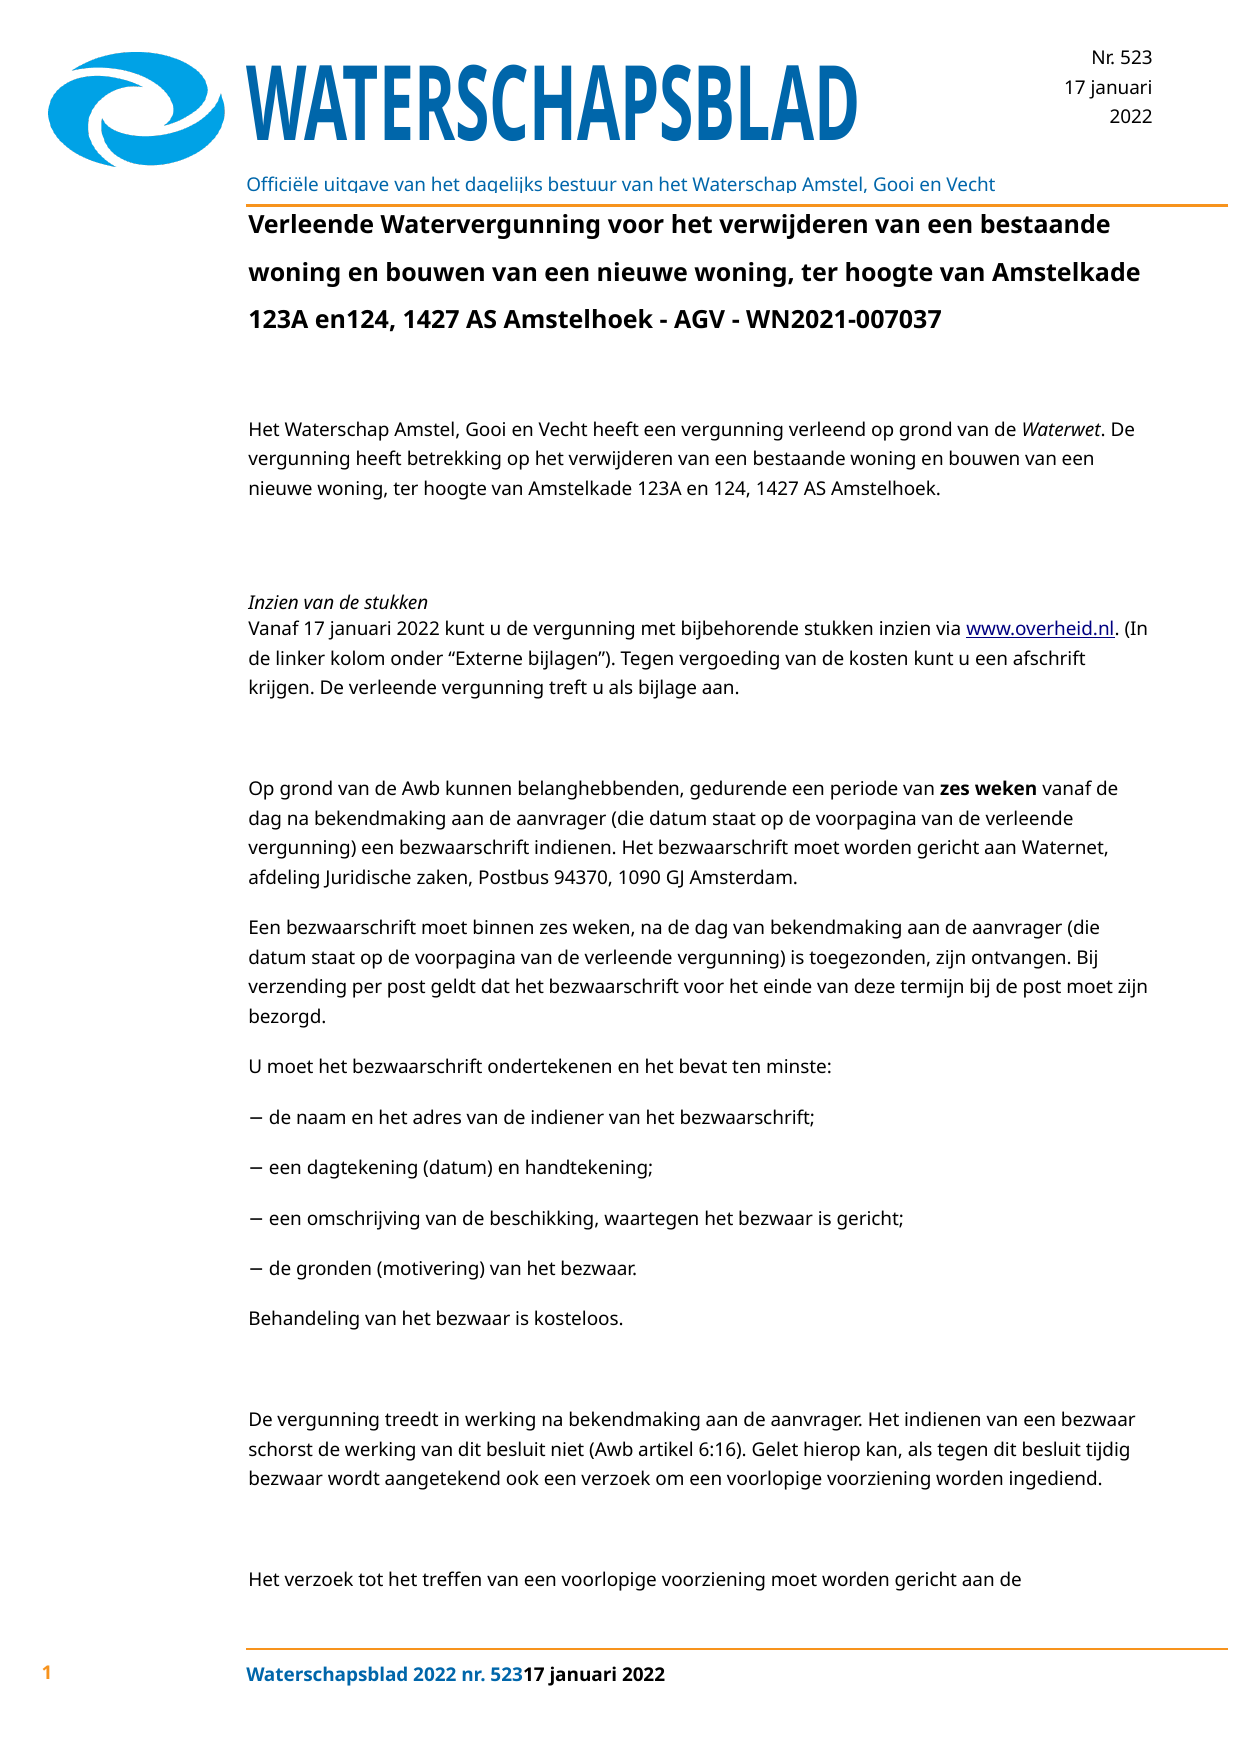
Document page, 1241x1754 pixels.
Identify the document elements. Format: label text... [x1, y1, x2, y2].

text Verleende Watervergunning voor het verwijderen van een bestaande woning en bouwen van een nieuwe woning, ter hoogte van Amstelkade 123A en124, 1427 AS Amstelhoek - AGV - WN2021-007037 [248, 207, 1152, 336]
text − de gronden (motivering) van het bezwaar. [248, 1255, 1152, 1281]
text Op grond van de Awb kunnen belanghebbenden, gedurende een periode van zes weken vanaf de dag na bekendmaking aan de aanvrager (die datum staat op de voorpagina van de verleende vergunning) een bezwaarschrift indienen. Het bezwaarschrift moet worden gericht aan Waternet, afdeling Juridische zaken, Postbus 94370, 1090 GJ Amsterdam. [248, 775, 1152, 890]
text Vanaf 17 januari 2022 kunt u de vergunning met bijbehorende stukken inzien via www.overheid.nl. (In de linker kolom onder “Externe bijlagen”). Tegen vergoeding van de kosten kunt u een afschrift krijgen. De verleende vergunning treft u als bijlage aan. [248, 615, 1152, 700]
text U moet het bezwaarschrift ondertekenen en het bevat ten minste: [248, 1053, 1152, 1079]
text − een dagtekening (datum) en handtekening; [248, 1154, 1152, 1180]
text De vergunning treedt in werking na bekendmaking aan de aanvrager. Het indienen van een bezwaar schorst de werking van dit besluit niet (Awb artikel 6:16). Gelet hierop kan, als tegen dit besluit tijdig bezwaar wordt aangetekend ook een verzoek om een voorlopige voorziening worden ingediend. [248, 1406, 1152, 1491]
text Inzien van de stukken [248, 589, 1152, 615]
text Het Waterschap Amstel, Gooi en Vecht heeft een vergunning verleend op grond van de Waterwet. De vergunning heeft betrekking op het verwijderen van een bestaande woning en bouwen van een nieuwe woning, ter hoogte van Amstelkade 123A en 124, 1427 AS Amstelhoek. [248, 416, 1152, 501]
text Het verzoek tot het treffen van een voorlopige voorziening moet worden gericht aan de [248, 1566, 1152, 1592]
text Behandeling van het bezwaar is kosteloos. [248, 1306, 1152, 1331]
picture [41, 47, 231, 172]
text − de naam en het adres van de indiener van het bezwaarschrift; [248, 1104, 1152, 1130]
text Een bezwaarschrift moet binnen zes weken, na de dag van bekendmaking aan de aanvrager (die datum staat op de voorpagina van de verleende vergunning) is toegezonden, zijn ontvangen. Bij verzending per post geldt dat het bezwaarschrift voor het einde van deze termijn bij de post moet zijn bezorgd. [248, 914, 1152, 1029]
text − een omschrijving van de beschikking, waartegen het bezwaar is gericht; [248, 1205, 1152, 1231]
